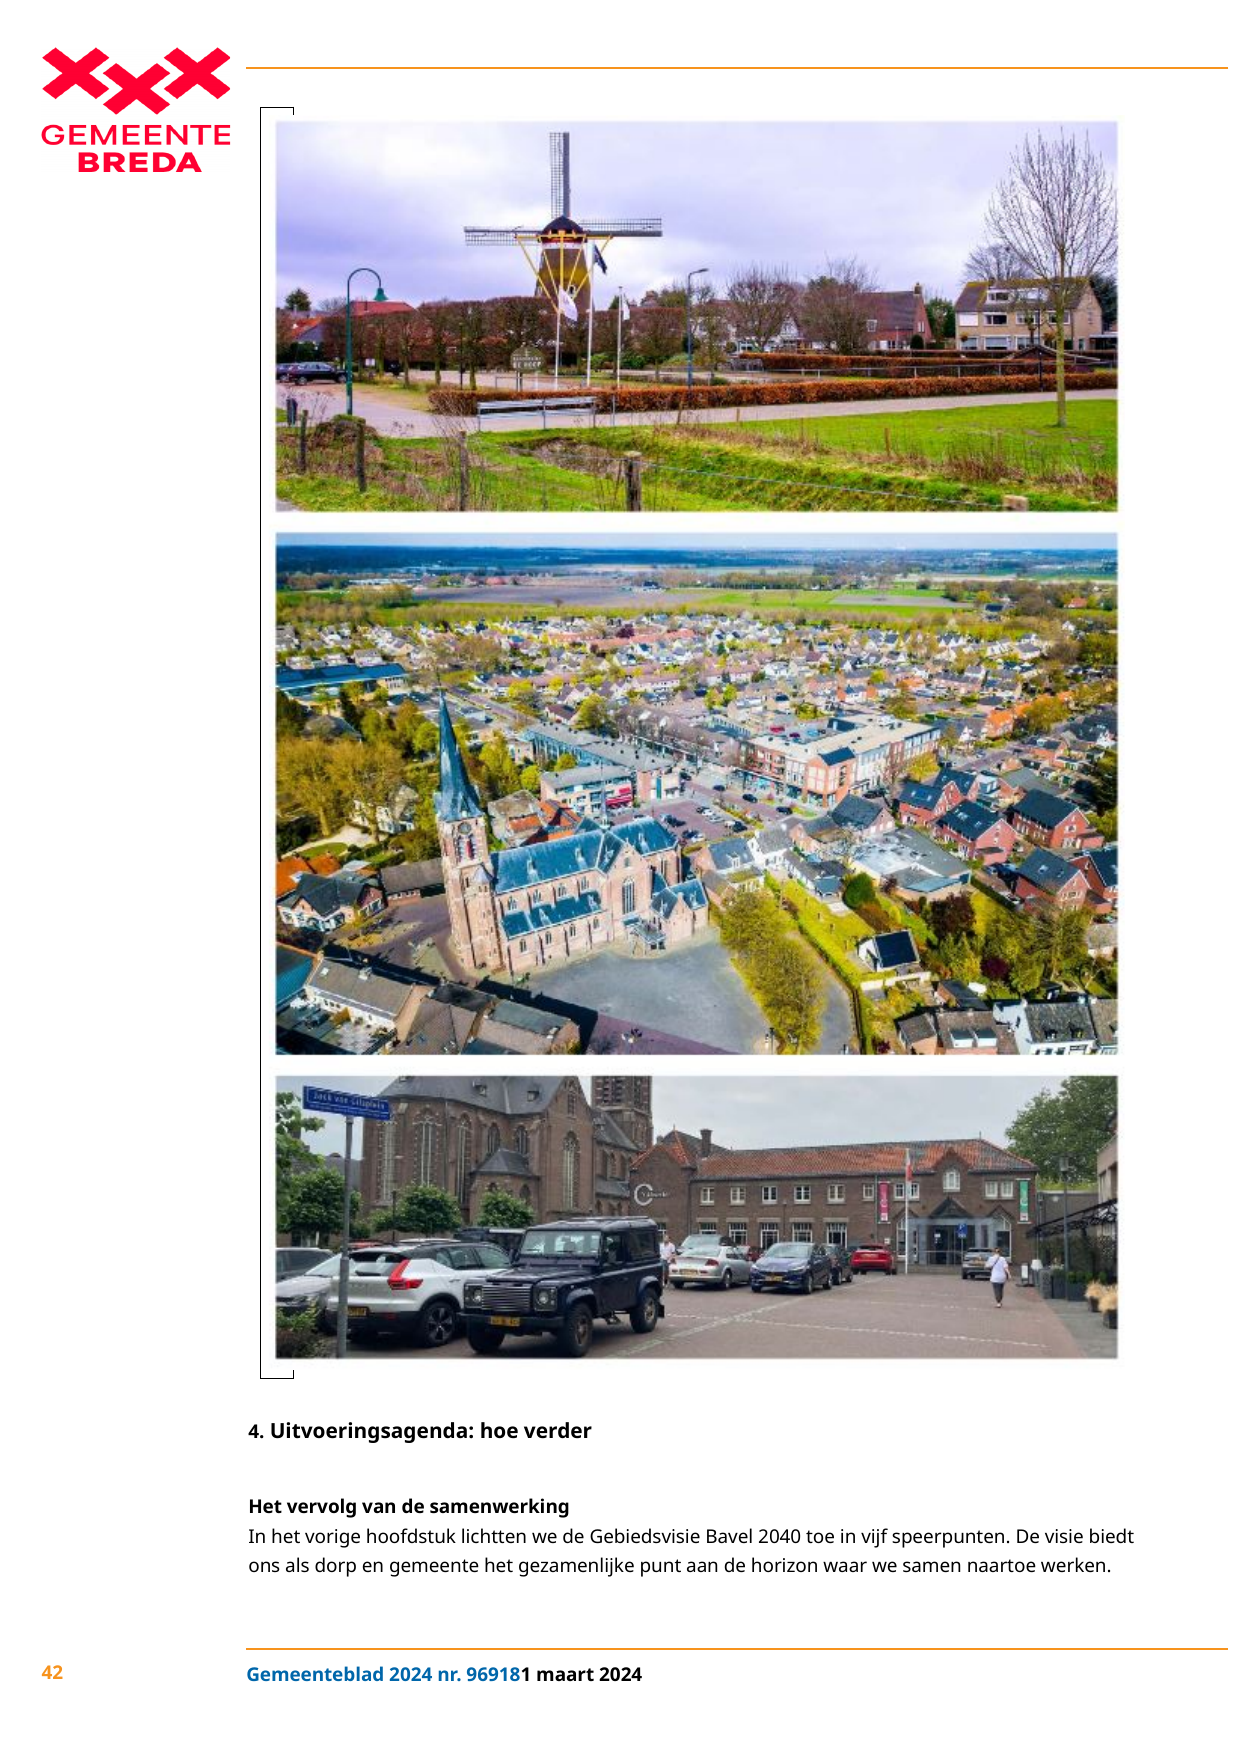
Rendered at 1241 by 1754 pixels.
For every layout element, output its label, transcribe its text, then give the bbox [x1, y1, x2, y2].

picture [41, 47, 231, 172]
text In het vorige hoofdstuk lichtten we de Gebiedsvisie Bavel 2040 toe in vijf speerpunten. De visie biedt ons als dorp en gemeente het gezamenlijke punt aan de horizon waar we samen naartoe werken. [248, 1523, 1152, 1578]
picture [268, 115, 1125, 1370]
text 4. Uitvoeringsagenda: hoe verder [248, 1416, 1152, 1444]
text Het vervolg van de samenwerking [248, 1493, 1152, 1519]
